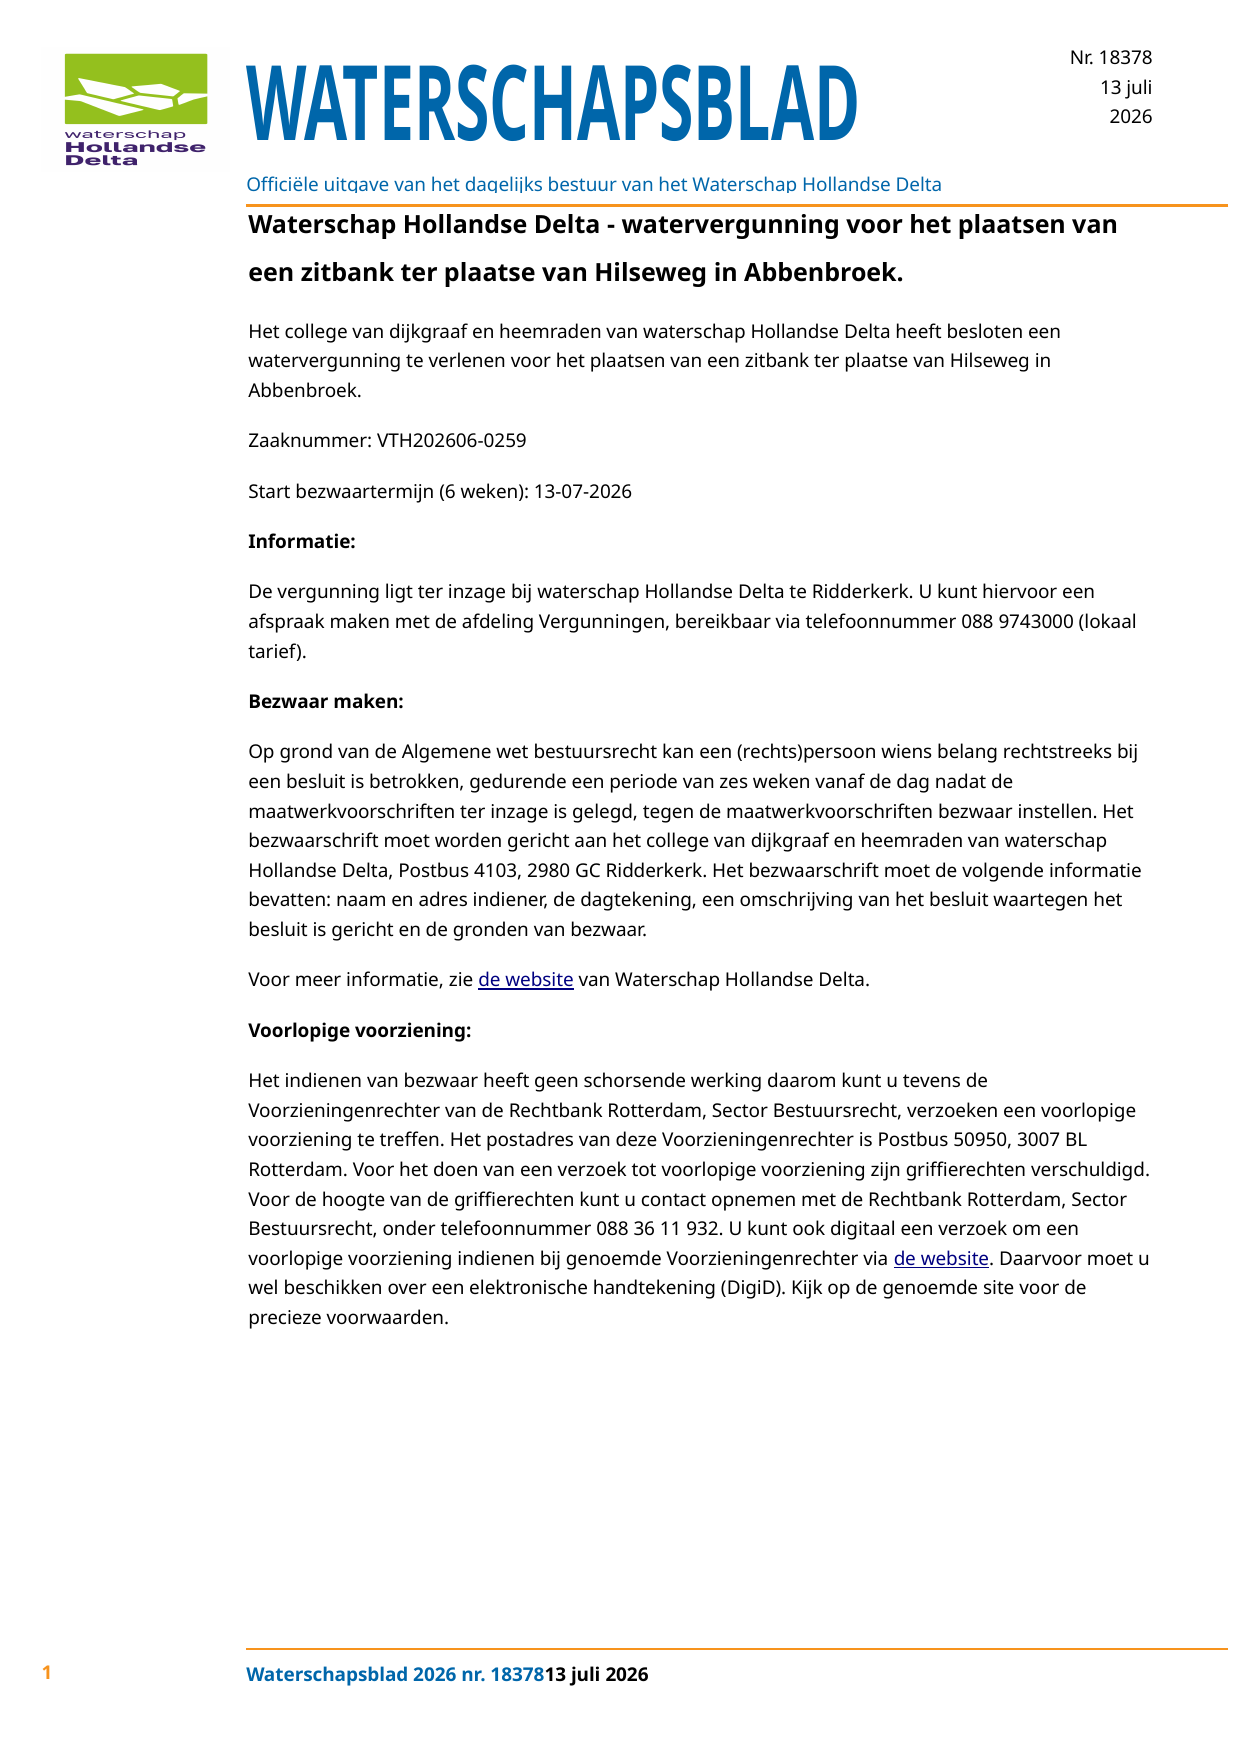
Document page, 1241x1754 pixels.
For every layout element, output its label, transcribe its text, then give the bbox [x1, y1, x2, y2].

text Het indienen van bezwaar heeft geen schorsende werking daarom kunt u tevens de Voorzieningenrechter van de Rechtbank Rotterdam, Sector Bestuursrecht, verzoeken een voorlopige voorziening te treffen. Het postadres van deze Voorzieningenrechter is Postbus 50950, 3007 BL Rotterdam. Voor het doen van een verzoek tot voorlopige voorziening zijn griffierechten verschuldigd. Voor de hoogte van de griffierechten kunt u contact opnemen met de Rechtbank Rotterdam, Sector Bestuursrecht, onder telefoonnummer 088 36 11 932. U kunt ook digitaal een verzoek om een voorlopige voorziening indienen bij genoemde Voorzieningenrechter via de website. Daarvoor moet u wel beschikken over een elektronische handtekening (DigiD). Kijk op de genoemde site voor de precieze voorwaarden. [248, 1067, 1152, 1330]
text Informatie: [248, 528, 1152, 554]
text Zaaknummer: VTH202606-0259 [248, 427, 1152, 453]
text Waterschap Hollandse Delta - watervergunning voor het plaatsen van een zitbank ter plaatse van Hilseweg in Abbenbroek. [248, 207, 1152, 288]
text Voorlopige voorziening: [248, 1017, 1152, 1043]
text Bezwaar maken: [248, 688, 1152, 714]
text De vergunning ligt ter inzage bij waterschap Hollandse Delta te Ridderkerk. U kunt hiervoor een afspraak maken met de afdeling Vergunningen, bereikbaar via telefoonnummer 088 9743000 (lokaal tarief). [248, 579, 1152, 664]
text Het college van dijkgraaf en heemraden van waterschap Hollandse Delta heeft besloten een watervergunning te verlenen voor het plaatsen van een zitbank ter plaatse van Hilseweg in Abbenbroek. [248, 318, 1152, 403]
text Voor meer informatie, zie de website van Waterschap Hollandse Delta. [248, 967, 1152, 992]
text Start bezwaartermijn (6 weken): 13-07-2026 [248, 478, 1152, 504]
text Op grond van de Algemene wet bestuursrecht kan een (rechts)persoon wiens belang rechtstreeks bij een besluit is betrokken, gedurende een periode van zes weken vanaf de dag nadat de maatwerkvoorschriften ter inzage is gelegd, tegen de maatwerkvoorschriften bezwaar instellen. Het bezwaarschrift moet worden gericht aan het college van dijkgraaf en heemraden van waterschap Hollandse Delta, Postbus 4103, 2980 GC Ridderkerk. Het bezwaarschrift moet de volgende informatie bevatten: naam en adres indiener, de dagtekening, een omschrijving van het besluit waartegen het besluit is gericht en de gronden van bezwaar. [248, 739, 1152, 942]
picture [41, 47, 231, 172]
